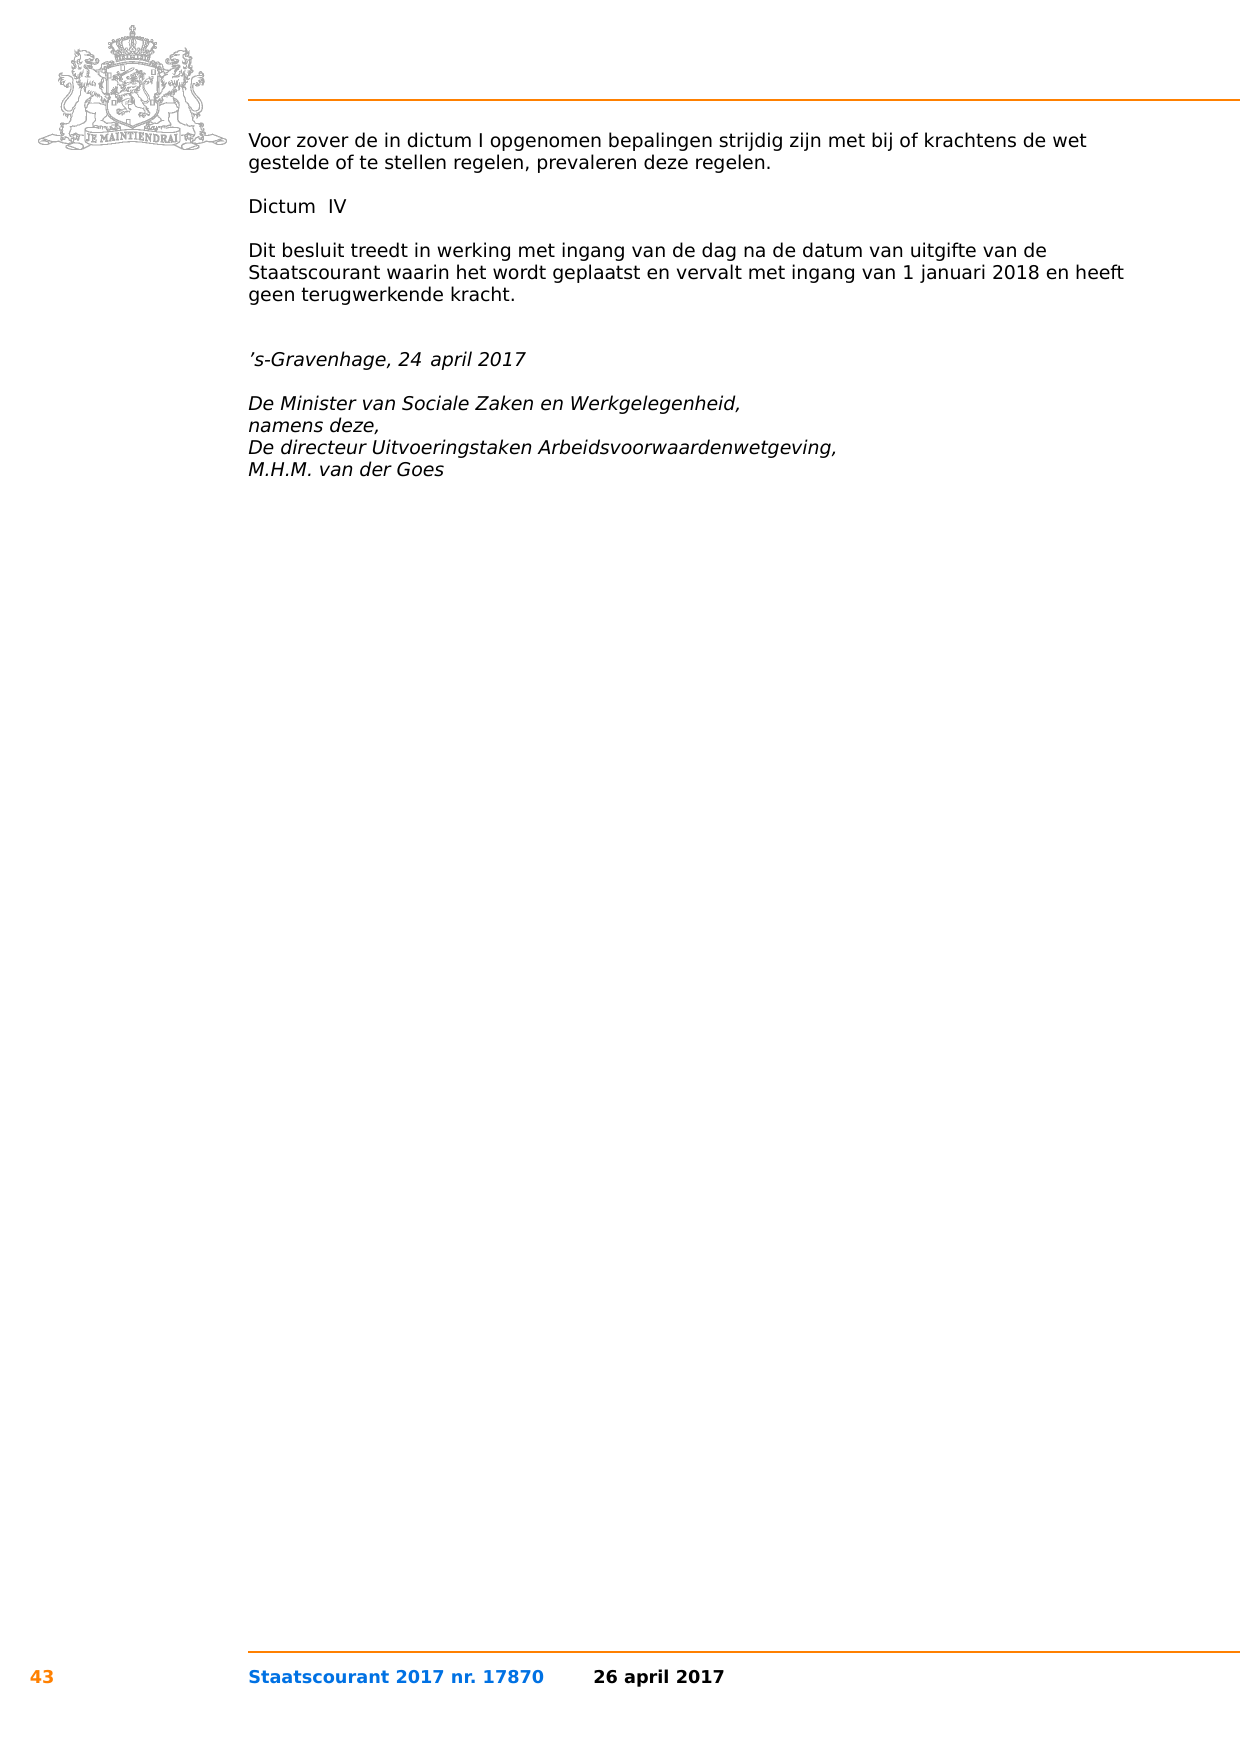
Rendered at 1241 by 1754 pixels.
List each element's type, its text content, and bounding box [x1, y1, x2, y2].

text Voor zover de in dictum I opgenomen bepalingen strijdig zijn met bij of krachtens de wet gestelde of te stellen regelen, prevaleren deze regelen. [248, 130, 1163, 174]
text Dit besluit treedt in werking met ingang van de dag na de datum van uitgifte van de Staatscourant waarin het wordt geplaatst en vervalt met ingang van 1 januari 2018 en heeft geen terugwerkende kracht. [248, 239, 1163, 306]
text De Minister van Sociale Zaken en Werkgelegenheid, namens deze, De directeur Uitvoeringstaken Arbeidsvoorwaardenwetgeving, M.H.M. van der Goes [248, 393, 1163, 481]
text Dictum IV [248, 196, 1163, 218]
picture [38, 25, 227, 150]
text ’s-Gravenhage, 24 april 2017 [248, 349, 1163, 371]
